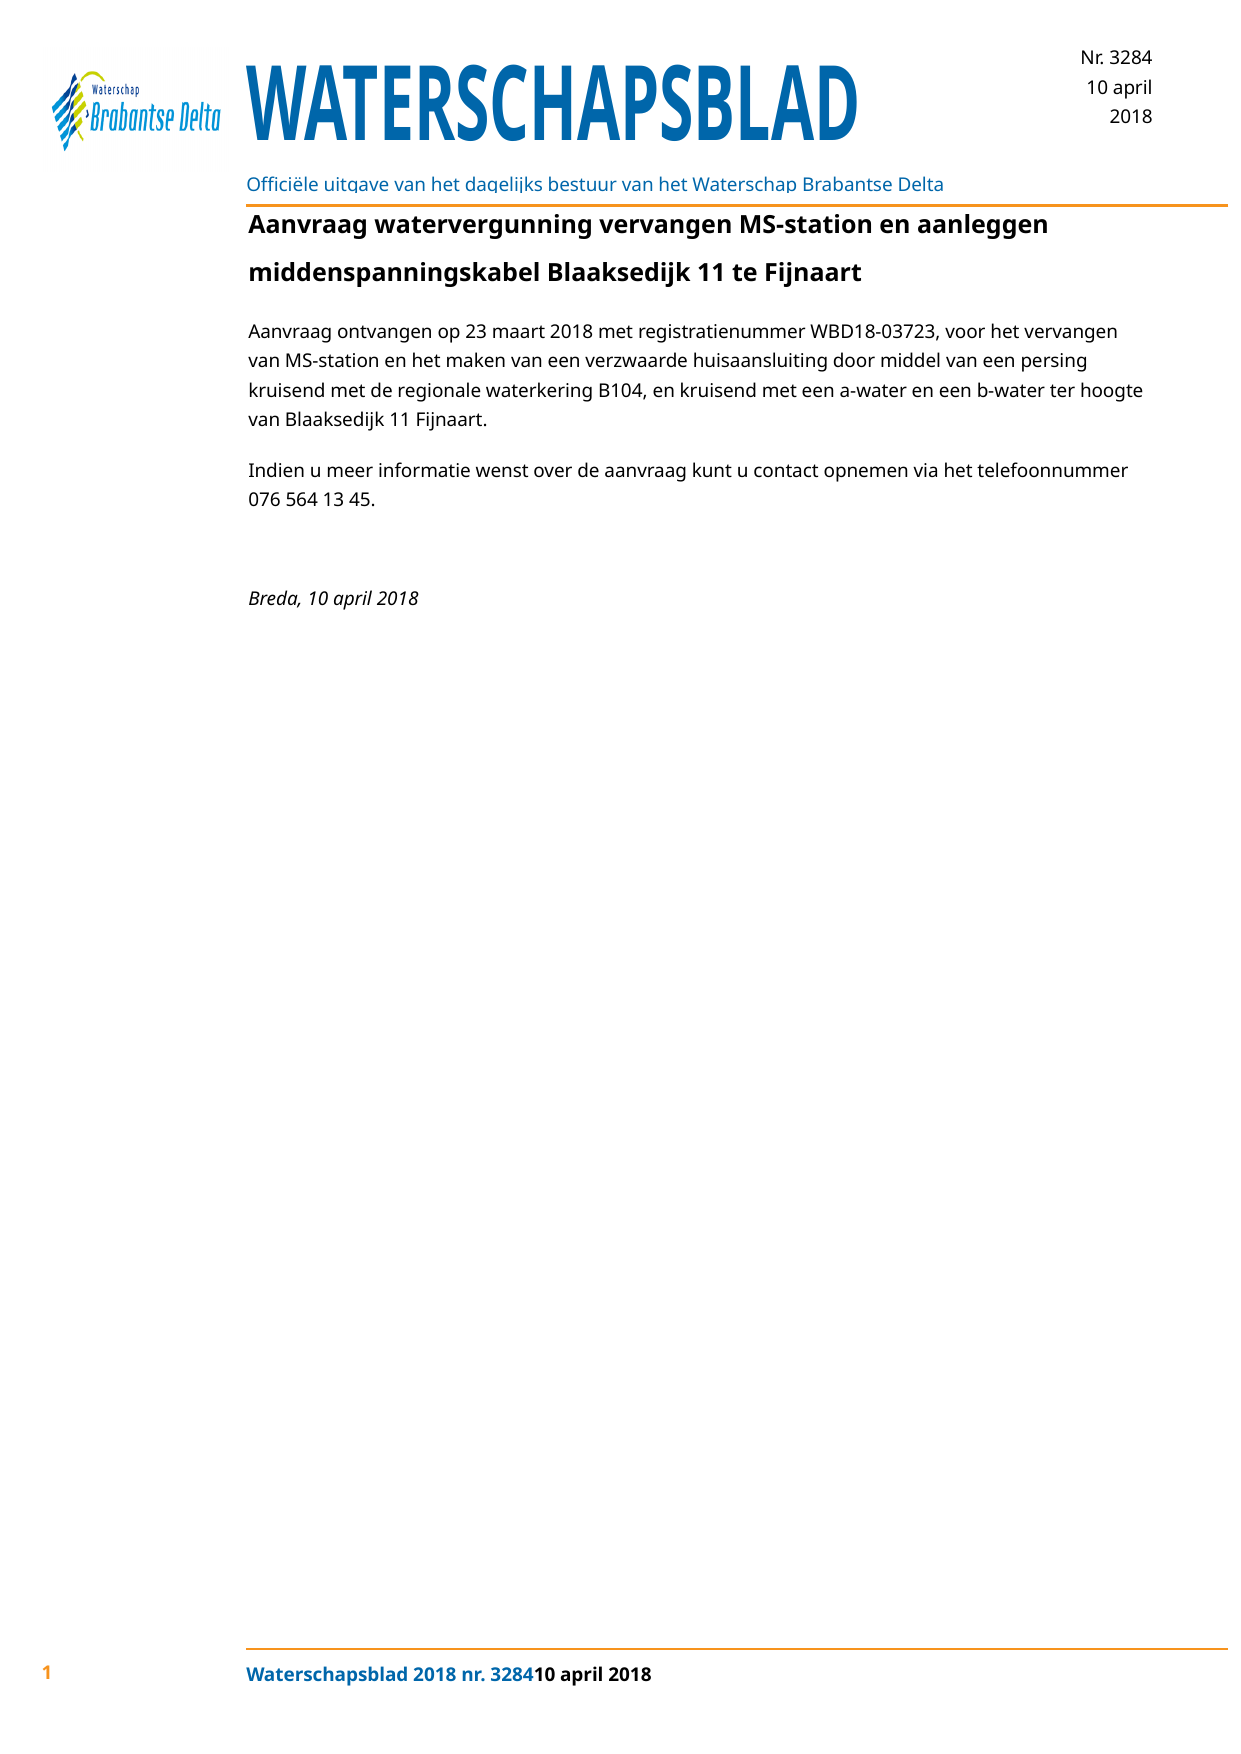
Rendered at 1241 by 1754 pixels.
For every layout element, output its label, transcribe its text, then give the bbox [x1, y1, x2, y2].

text Indien u meer informatie wenst over de aanvraag kunt u contact opnemen via het telefoonnummer 076 564 13 45. [248, 457, 1152, 512]
picture [41, 47, 231, 172]
text Breda, 10 april 2018 [248, 585, 1152, 611]
text Aanvraag ontvangen op 23 maart 2018 met registratienummer WBD18-03723, voor het vervangen van MS-station en het maken van een verzwaarde huisaansluiting door middel van een persing kruisend met de regionale waterkering B104, en kruisend met een a-water en een b-water ter hoogte van Blaaksedijk 11 Fijnaart. [248, 318, 1152, 432]
text Aanvraag watervergunning vervangen MS-station en aanleggen middenspanningskabel Blaaksedijk 11 te Fijnaart [248, 207, 1152, 288]
